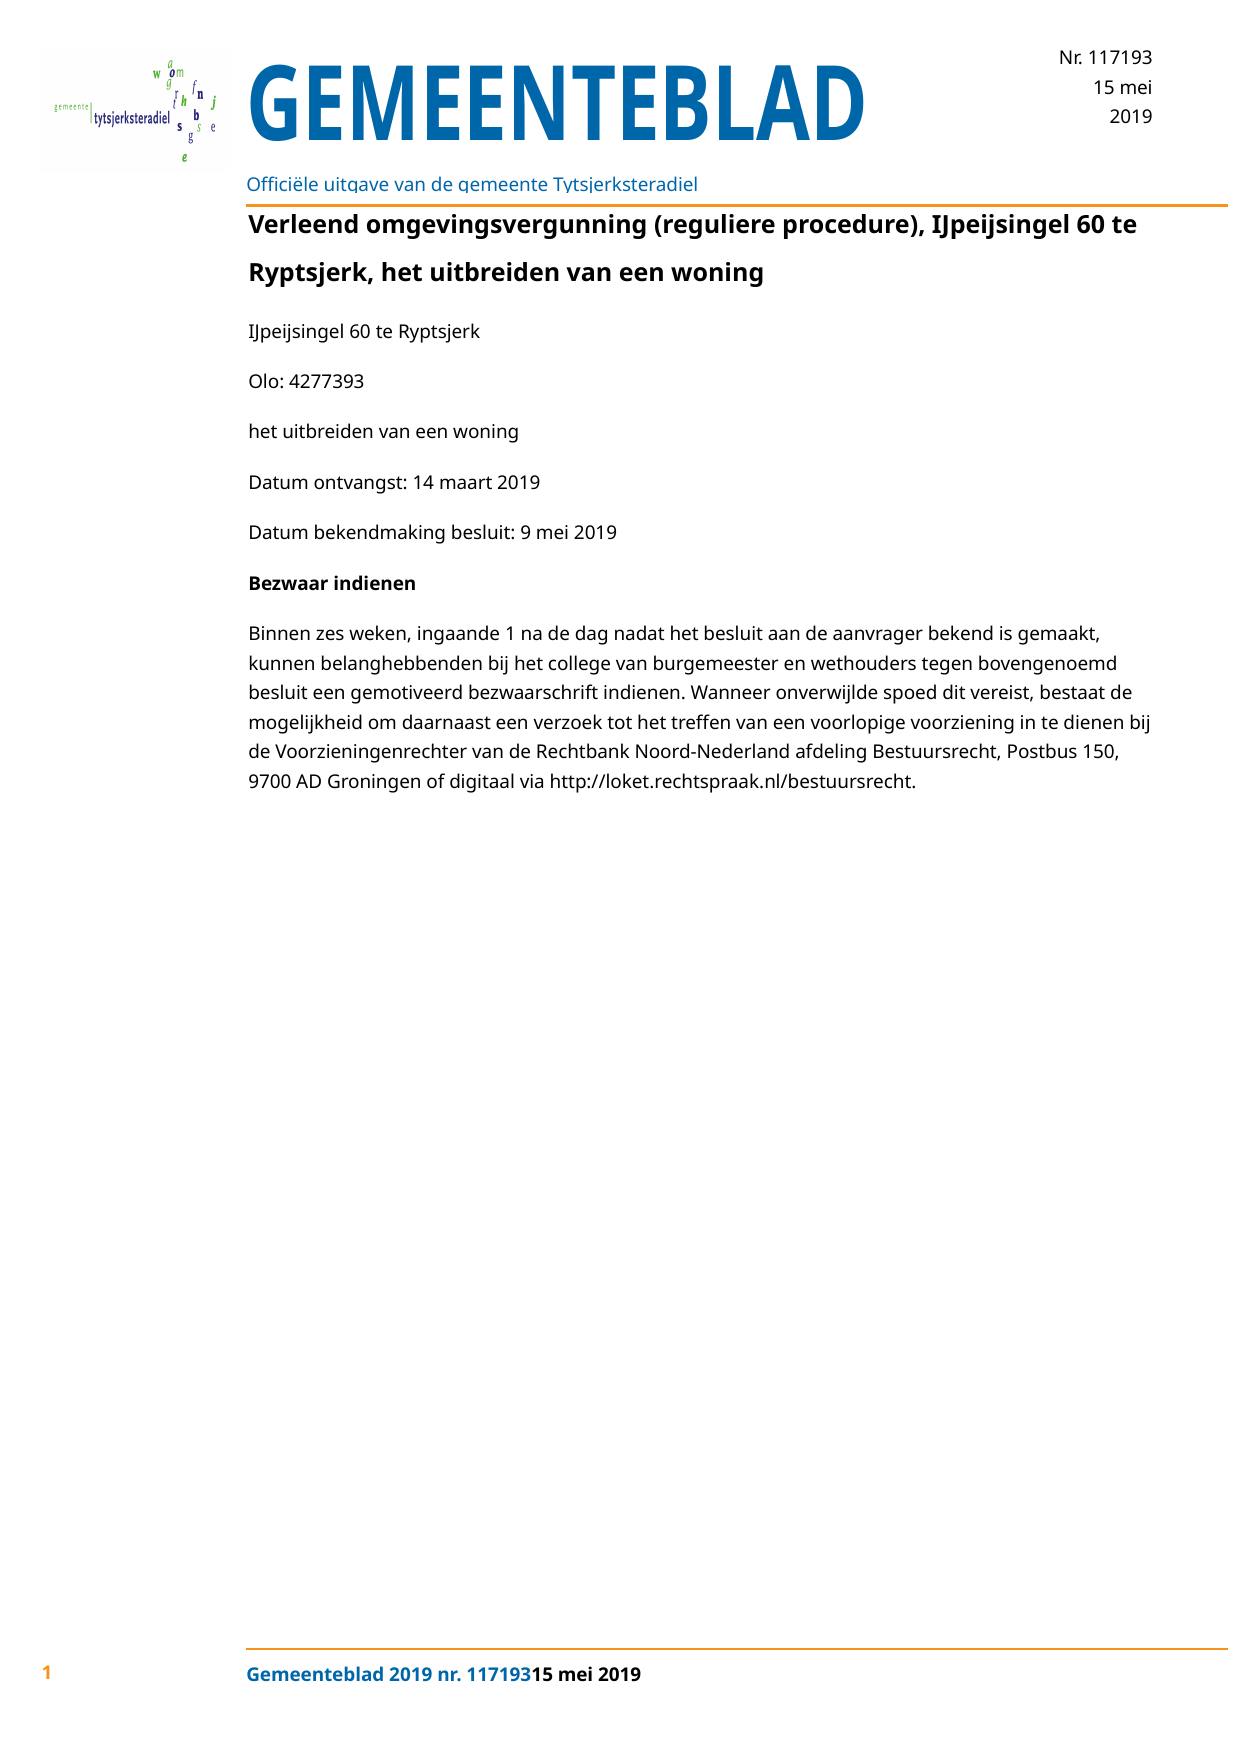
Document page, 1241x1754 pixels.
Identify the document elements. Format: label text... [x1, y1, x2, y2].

text Datum ontvangst: 14 maart 2019 [248, 469, 1152, 495]
text het uitbreiden van een woning [248, 419, 1152, 444]
text Binnen zes weken, ingaande 1 na de dag nadat het besluit aan de aanvrager bekend is gemaakt, kunnen belanghebbenden bij het college van burgemeester en wethouders tegen bovengenoemd besluit een gemotiveerd bezwaarschrift indienen. Wanneer onverwijlde spoed dit vereist, bestaat de mogelijkheid om daarnaast een verzoek tot het treffen van een voorlopige voorziening in te dienen bij de Voorzieningenrechter van de Rechtbank Noord-Nederland afdeling Bestuursrecht, Postbus 150, 9700 AD Groningen of digitaal via http://loket.rechtspraak.nl/bestuursrecht. [248, 620, 1152, 794]
text Olo: 4277393 [248, 368, 1152, 394]
text Bezwaar indienen [248, 570, 1152, 596]
picture [41, 47, 231, 172]
text Datum bekendmaking besluit: 9 mei 2019 [248, 519, 1152, 545]
text Verleend omgevingsvergunning (reguliere procedure), IJpeijsingel 60 te Ryptsjerk, het uitbreiden van een woning [248, 207, 1152, 288]
text IJpeijsingel 60 te Ryptsjerk [248, 318, 1152, 344]
